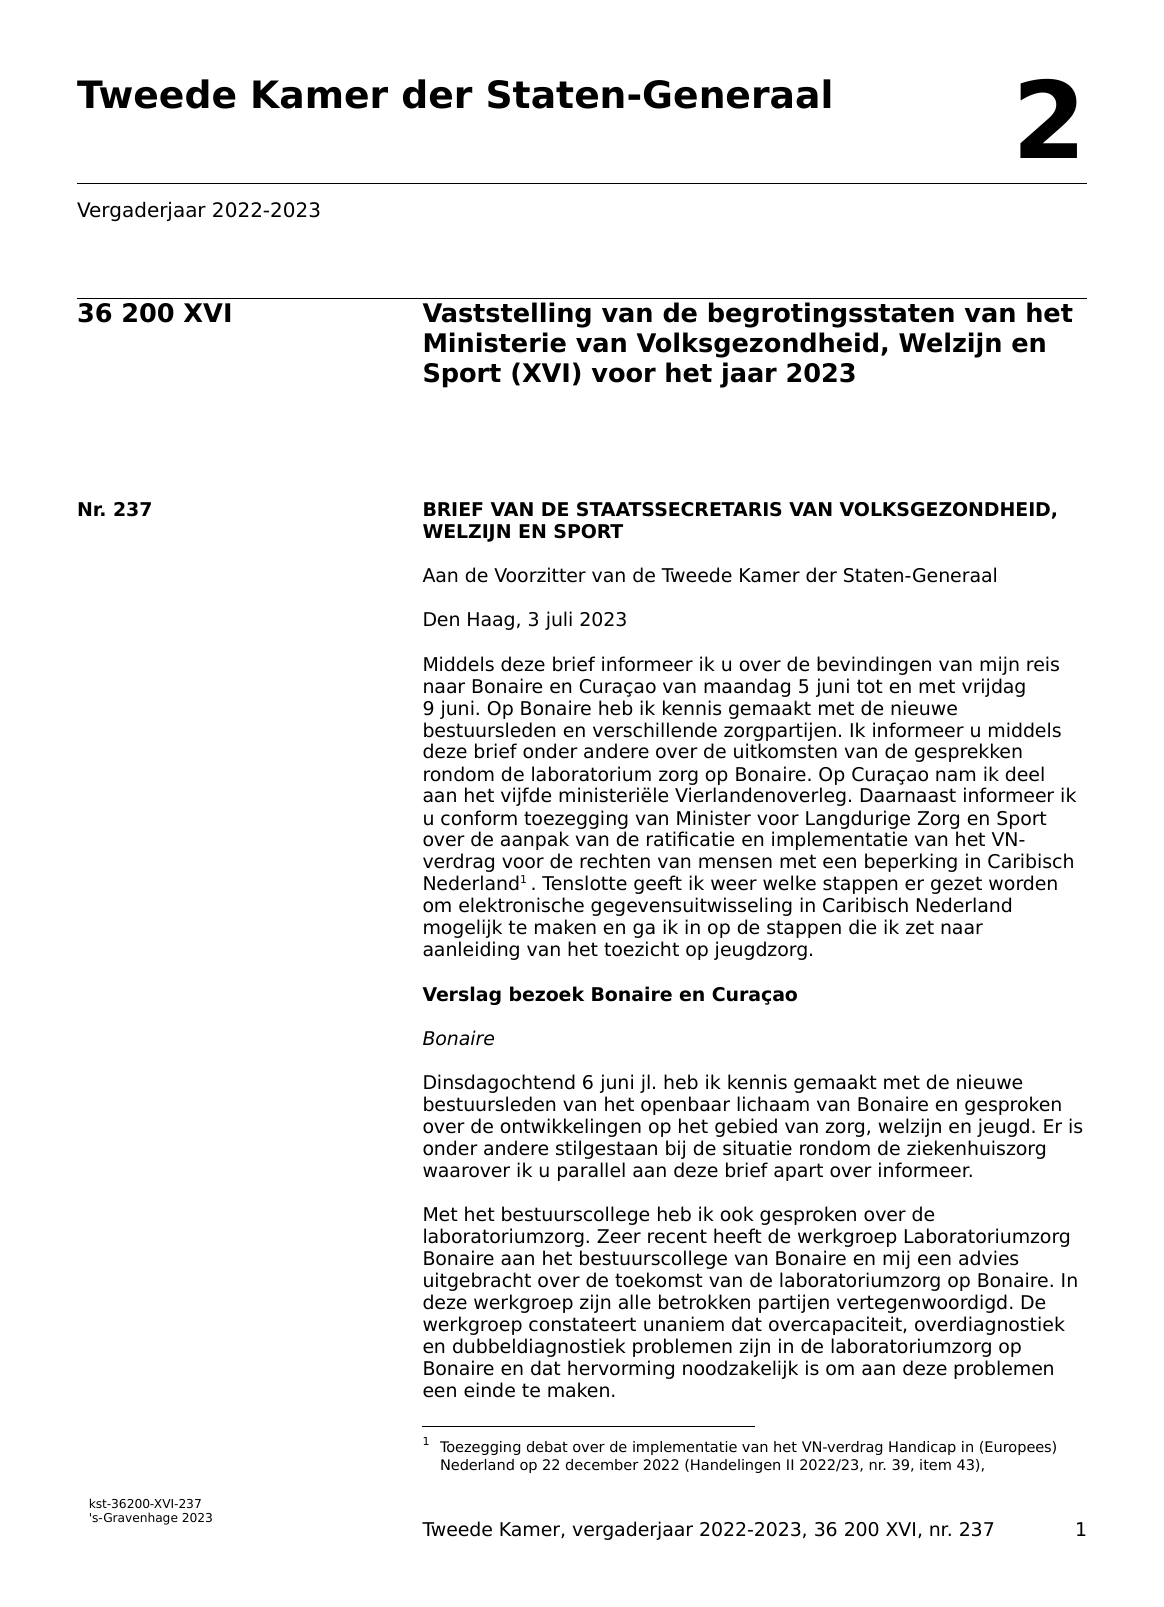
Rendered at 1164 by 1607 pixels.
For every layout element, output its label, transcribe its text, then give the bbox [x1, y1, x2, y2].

subtitle 36 200 XVI Vaststelling van de begrotingsstaten van het Ministerie van Volksgezondheid, Welzijn en Sport (XVI) voor het jaar 2023 [77, 299, 1087, 388]
subtitle Verslag bezoek Bonaire en Curaçao [422, 983, 1087, 1005]
text Middels deze brief informeer ik u over de bevindingen van mijn reis naar Bonaire en Curaçao van maandag 5 juni tot en met vrijdag 9 juni. Op Bonaire heb ik kennis gemaakt met de nieuwe bestuursleden en verschillende zorgpartijen. Ik informeer u middels deze brief onder andere over de uitkomsten van de gesprekken rondom de laboratorium zorg op Bonaire. Op Curaçao nam ik deel aan het vijfde ministeriële Vierlandenoverleg. Daarnaast informeer ik u conform toezegging van Minister voor Langdurige Zorg en Sport over de aanpak van de ratificatie en implementatie van het VN-verdrag voor de rechten van mensen met een beperking in Caribisch Nederland. Tenslotte geeft ik weer welke stappen er gezet worden om elektronische gegevensuitwisseling in Caribisch Nederland mogelijk te maken en ga ik in op de stappen die ik zet naar aanleiding van het toezicht op jeugdzorg. [422, 653, 1087, 961]
subtitle Bonaire [422, 1028, 1087, 1049]
subtitle Nr. 237 BRIEF VAN DE STAATSSECRETARIS VAN VOLKSGEZONDHEID, WELZIJN EN SPORT [77, 499, 1087, 543]
table_header Tweede Kamer der Staten-Generaal [77, 59, 886, 183]
text Den Haag, 3 juli 2023 [422, 609, 1087, 631]
text Aan de Voorzitter van de Tweede Kamer der Staten-Generaal [422, 565, 1087, 587]
table_header 2 [886, 59, 1087, 183]
table_cell Vergaderjaar 2022-2023 [77, 184, 1087, 298]
text Toezegging debat over de implementatie van het VN-verdrag Handicap in (Europees) Nederland op 22 december 2022 (Handelingen II 2022/23, nr. 39, item 43), [422, 1435, 1087, 1474]
text Dinsdagochtend 6 juni jl. heb ik kennis gemaakt met de nieuwe bestuursleden van het openbaar lichaam van Bonaire en gesproken over de ontwikkelingen op het gebied van zorg, welzijn en jeugd. Er is onder andere stilgestaan bij de situatie rondom de ziekenhuiszorg waarover ik u parallel aan deze brief apart over informeer. [422, 1072, 1087, 1182]
text 's-Gravenhage 2023 [88, 1511, 323, 1525]
text Met het bestuurscollege heb ik ook gesproken over de laboratoriumzorg. Zeer recent heeft de werkgroep Laboratoriumzorg Bonaire aan het bestuurscollege van Bonaire en mij een advies uitgebracht over de toekomst van de laboratoriumzorg op Bonaire. In deze werkgroep zijn alle betrokken partijen vertegenwoordigd. De werkgroep constateert unaniem dat overcapaciteit, overdiagnostiek en dubbeldiagnostiek problemen zijn in de laboratoriumzorg op Bonaire en dat hervorming noodzakelijk is om aan deze problemen een einde te maken. [422, 1204, 1087, 1402]
text kst-36200-XVI-237 [88, 1497, 323, 1511]
